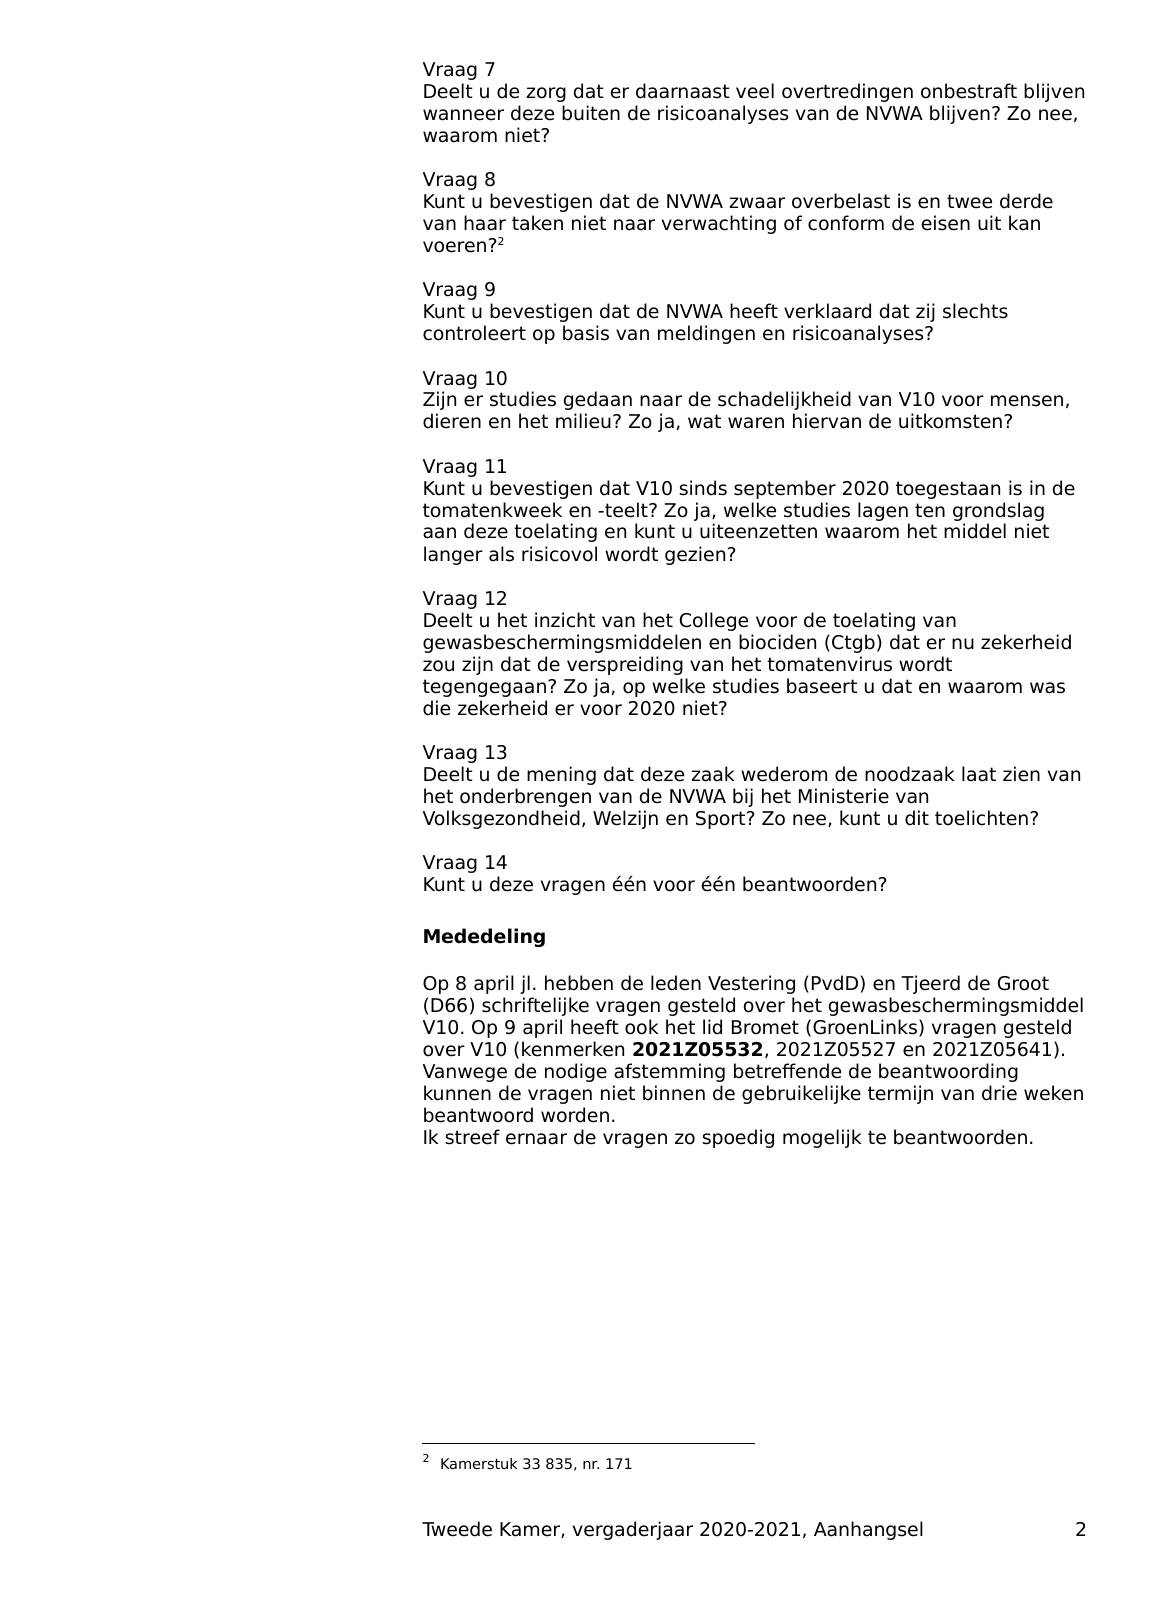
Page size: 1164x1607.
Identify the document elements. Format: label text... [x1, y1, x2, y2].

text Deelt u de zorg dat er daarnaast veel overtredingen onbestraft blijven wanneer deze buiten de risicoanalyses van de NVWA blijven? Zo nee, waarom niet? [422, 81, 1087, 147]
text Vraag 12 [422, 588, 1087, 609]
text Vraag 10 [422, 367, 1087, 389]
text Zijn er studies gedaan naar de schadelijkheid van V10 voor mensen, dieren en het milieu? Zo ja, wat waren hiervan de uitkomsten? [422, 389, 1087, 433]
text Vraag 11 [422, 456, 1087, 477]
subtitle Mededeling [422, 926, 1087, 948]
text Deelt u de mening dat deze zaak wederom de noodzaak laat zien van het onderbrengen van de NVWA bij het Ministerie van Volksgezondheid, Welzijn en Sport? Zo nee, kunt u dit toelichten? [422, 764, 1087, 829]
text Kunt u bevestigen dat de NVWA heeft verklaard dat zij slechts controleert op basis van meldingen en risicoanalyses? [422, 301, 1087, 345]
text Kunt u bevestigen dat V10 sinds september 2020 toegestaan is in de tomatenkweek en -teelt? Zo ja, welke studies lagen ten grondslag aan deze toelating en kunt u uiteenzetten waarom het middel niet langer als risicovol wordt gezien? [422, 477, 1087, 565]
text Vraag 13 [422, 742, 1087, 764]
text Kunt u bevestigen dat de NVWA zwaar overbelast is en twee derde van haar taken niet naar verwachting of conform de eisen uit kan voeren? [422, 191, 1087, 257]
text Ik streef ernaar de vragen zo spoedig mogelijk te beantwoorden. [422, 1127, 1087, 1148]
text Vraag 14 [422, 852, 1087, 874]
text Vraag 8 [422, 169, 1087, 191]
text Kunt u deze vragen één voor één beantwoorden? [422, 874, 1087, 896]
text Deelt u het inzicht van het College voor de toelating van gewasbeschermingsmiddelen en biociden (Ctgb) dat er nu zekerheid zou zijn dat de verspreiding van het tomatenvirus wordt tegengegaan? Zo ja, op welke studies baseert u dat en waarom was die zekerheid er voor 2020 niet? [422, 609, 1087, 719]
text Vraag 7 [422, 59, 1087, 81]
text Vraag 9 [422, 279, 1087, 301]
text Vanwege de nodige afstemming betreffende de beantwoording kunnen de vragen niet binnen de gebruikelijke termijn van drie weken beantwoord worden. [422, 1061, 1087, 1127]
text Kamerstuk 33 835, nr. 171 [422, 1452, 1087, 1474]
text Op 8 april jl. hebben de leden Vestering (PvdD) en Tjeerd de Groot (D66) schriftelijke vragen gesteld over het gewasbeschermingsmiddel V10. Op 9 april heeft ook het lid Bromet (GroenLinks) vragen gesteld over V10 (kenmerken 2021Z05532, 2021Z05527 en 2021Z05641). [422, 973, 1087, 1061]
